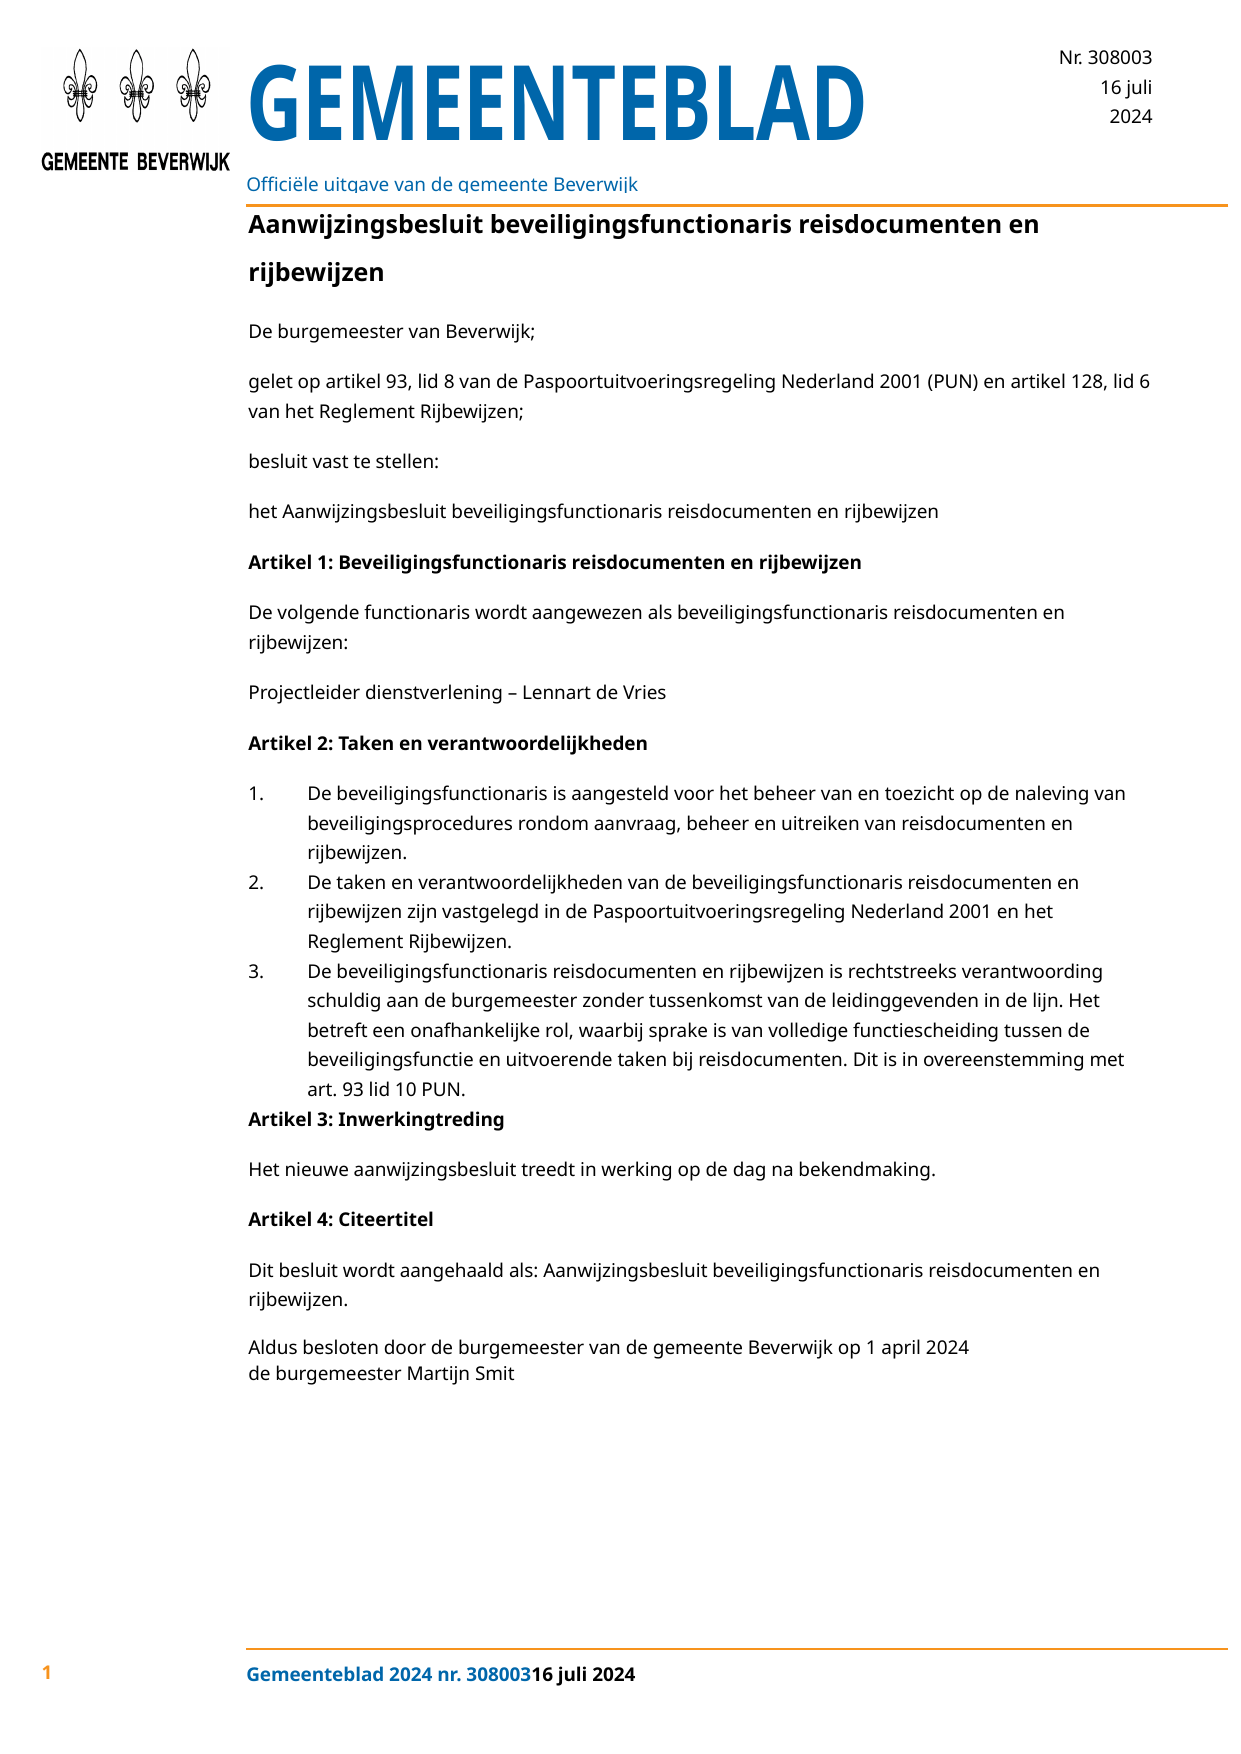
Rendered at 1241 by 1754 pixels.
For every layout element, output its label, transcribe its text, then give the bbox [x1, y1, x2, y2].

text De volgende functionaris wordt aangewezen als beveiligingsfunctionaris reisdocumenten en rijbewijzen: [248, 599, 1152, 655]
text besluit vast te stellen: [248, 448, 1152, 474]
text de burgemeester Martijn Smit [248, 1360, 1152, 1386]
text Artikel 2: Taken en verantwoordelijkheden [248, 730, 1152, 756]
text Dit besluit wordt aangehaald als: Aanwijzingsbesluit beveiligingsfunctionaris reisdocumenten en rijbewijzen. [248, 1257, 1152, 1312]
text Aanwijzingsbesluit beveiligingsfunctionaris reisdocumenten en rijbewijzen [248, 207, 1152, 288]
text het Aanwijzingsbesluit beveiligingsfunctionaris reisdocumenten en rijbewijzen [248, 499, 1152, 524]
text De burgemeester van Beverwijk; [248, 318, 1152, 344]
text gelet op artikel 93, lid 8 van de Paspoortuitvoeringsregeling Nederland 2001 (PUN) en artikel 128, lid 6 van het Reglement Rijbewijzen; [248, 368, 1152, 424]
list De taken en verantwoordelijkheden van de beveiligingsfunctionaris reisdocumenten en rijbewijzen zijn vastgelegd in de Paspoortuitvoeringsregeling Nederland 2001 en het Reglement Rijbewijzen. [248, 869, 1152, 954]
text Artikel 1: Beveiligingsfunctionaris reisdocumenten en rijbewijzen [248, 549, 1152, 575]
list De beveiligingsfunctionaris is aangesteld voor het beheer van en toezicht op de naleving van beveiligingsprocedures rondom aanvraag, beheer en uitreiken van reisdocumenten en rijbewijzen. [248, 780, 1152, 865]
text Het nieuwe aanwijzingsbesluit treedt in werking op de dag na bekendmaking. [248, 1156, 1152, 1182]
text Artikel 3: Inwerkingtreding [248, 1106, 1152, 1132]
text Artikel 4: Citeertitel [248, 1207, 1152, 1232]
text Projectleider dienstverlening – Lennart de Vries [248, 679, 1152, 705]
text Aldus besloten door de burgemeester van de gemeente Beverwijk op 1 april 2024 [248, 1334, 1152, 1360]
list De beveiligingsfunctionaris reisdocumenten en rijbewijzen is rechtstreeks verantwoording schuldig aan de burgemeester zonder tussenkomst van de leidinggevenden in de lijn. Het betreft een onafhankelijke rol, waarbij sprake is van volledige functiescheiding tussen de beveiligingsfunctie en uitvoerende taken bij reisdocumenten. Dit is in overeenstemming met art. 93 lid 10 PUN. [248, 958, 1152, 1102]
picture [41, 47, 231, 172]
